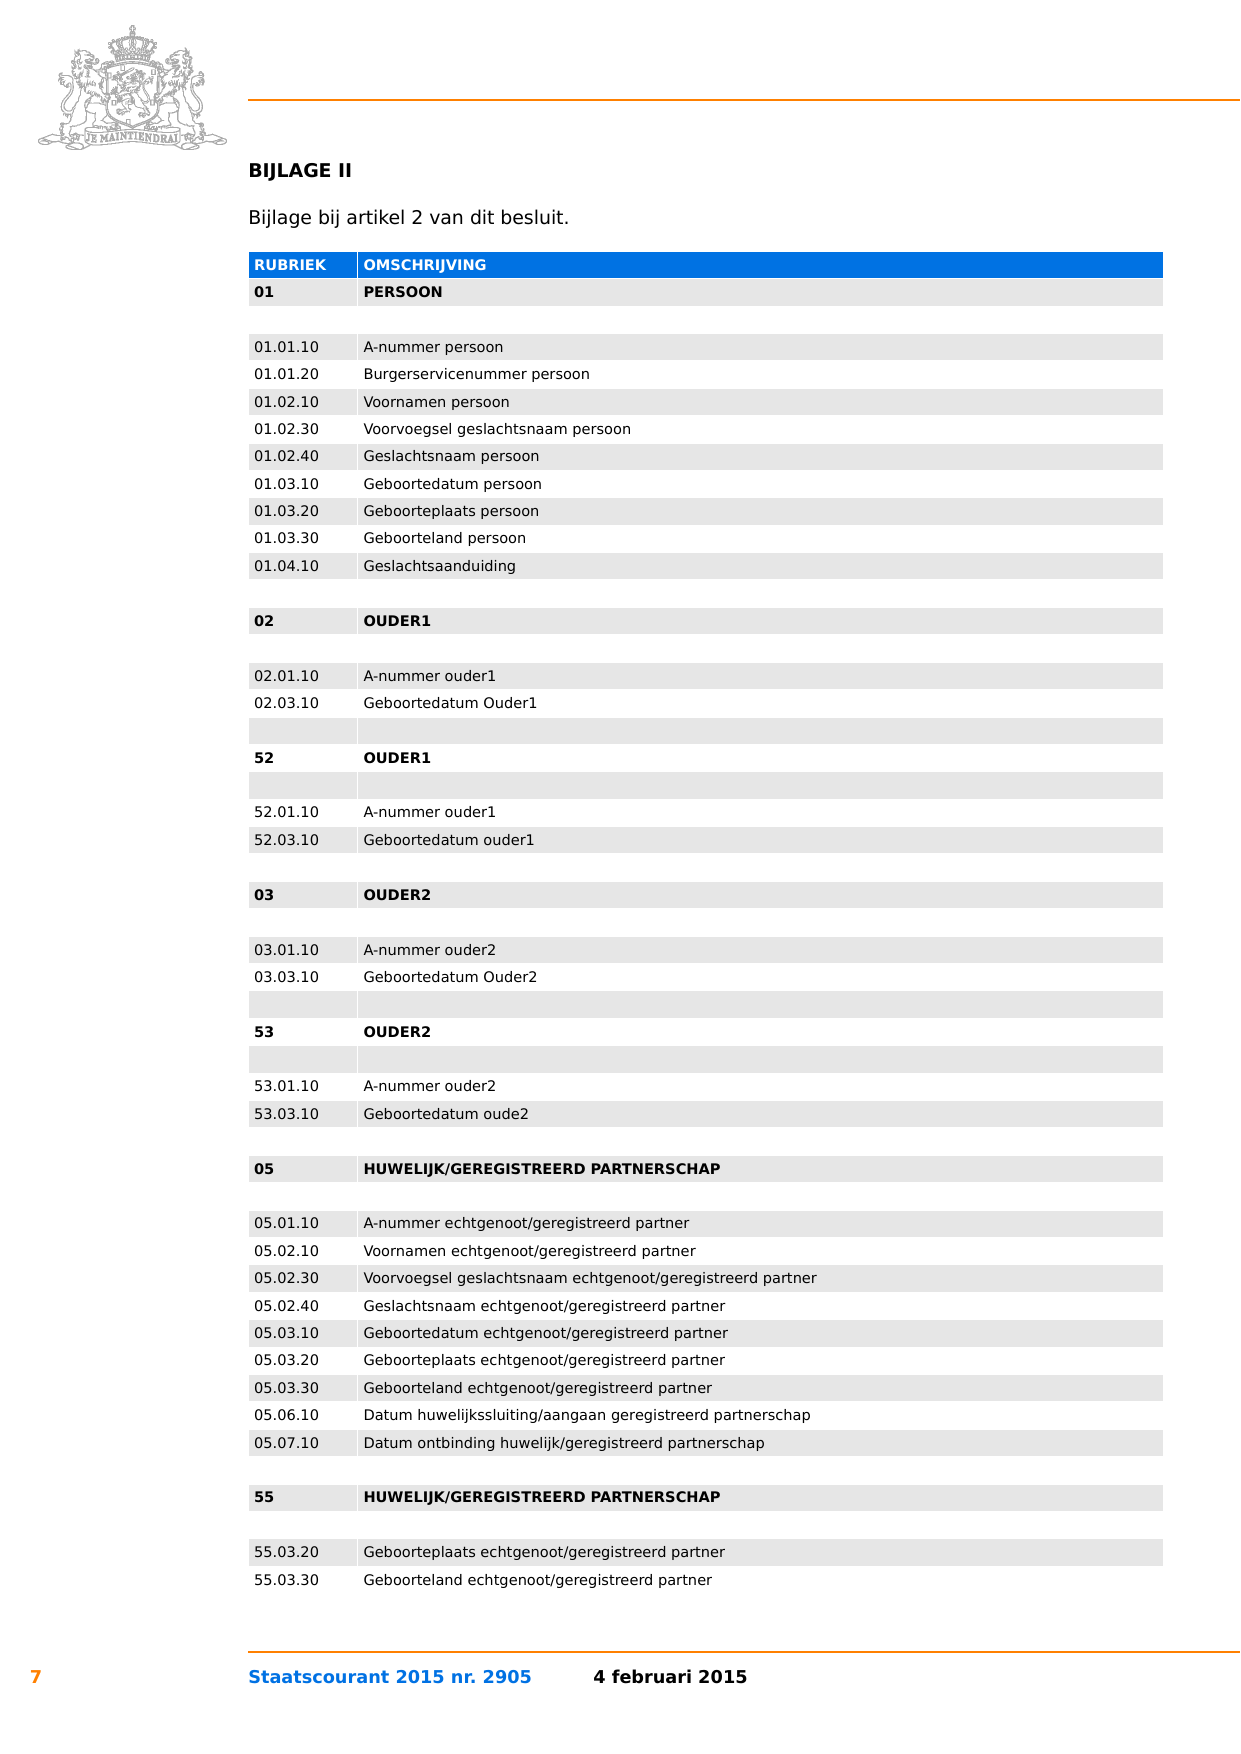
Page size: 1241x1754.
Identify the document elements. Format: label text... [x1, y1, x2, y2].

table_cell OUDER1 [358, 608, 1163, 634]
table_cell 01.01.10 [249, 334, 357, 360]
table_cell OUDER2 [358, 1019, 1163, 1045]
table_cell 01.04.10 [249, 553, 357, 579]
table_cell [249, 1046, 357, 1073]
table_cell [249, 1457, 357, 1483]
table_cell 05.03.10 [249, 1320, 357, 1347]
table_cell Voornamen echtgenoot/geregistreerd partner [358, 1238, 1163, 1264]
table_cell [249, 635, 357, 662]
table_cell HUWELIJK/GEREGISTREERD PARTNERSCHAP [358, 1156, 1163, 1182]
table_cell 53 [249, 1019, 357, 1045]
table_cell 05.02.10 [249, 1238, 357, 1264]
table_cell [358, 909, 1163, 936]
subtitle BIJLAGE II [248, 160, 1163, 182]
table_cell [358, 991, 1163, 1018]
table_cell 05.07.10 [249, 1430, 357, 1456]
table_cell Voorvoegsel geslachtsnaam echtgenoot/geregistreerd partner [358, 1265, 1163, 1292]
table_cell A-nummer persoon [358, 334, 1163, 360]
table_cell Voornamen persoon [358, 389, 1163, 415]
table_cell 52.01.10 [249, 800, 357, 826]
table_cell Geboorteland echtgenoot/geregistreerd partner [358, 1375, 1163, 1401]
table_cell [358, 1046, 1163, 1073]
table_cell 55.03.20 [249, 1539, 357, 1566]
table_cell 01.03.20 [249, 498, 357, 525]
table_cell [249, 991, 357, 1018]
table_cell [358, 772, 1163, 799]
table_cell OUDER2 [358, 882, 1163, 908]
table_cell 05 [249, 1156, 357, 1182]
table_cell [249, 581, 357, 607]
table_cell 53.03.10 [249, 1101, 357, 1127]
table_cell Geboorteplaats echtgenoot/geregistreerd partner [358, 1539, 1163, 1566]
table_cell 02 [249, 608, 357, 634]
table_cell [358, 1183, 1163, 1209]
table_cell 01.03.10 [249, 471, 357, 497]
table_cell A-nummer ouder2 [358, 1074, 1163, 1100]
table_cell A-nummer ouder2 [358, 937, 1163, 963]
table_cell Geboortedatum echtgenoot/geregistreerd partner [358, 1320, 1163, 1347]
table_cell [249, 855, 357, 881]
table_cell A-nummer ouder1 [358, 663, 1163, 689]
table_cell Geslachtsaanduiding [358, 553, 1163, 579]
table_cell [358, 1512, 1163, 1538]
table_cell 05.02.30 [249, 1265, 357, 1292]
table_cell 55.03.30 [249, 1567, 357, 1593]
table_cell 05.06.10 [249, 1403, 357, 1429]
table_cell 05.01.10 [249, 1211, 357, 1237]
table_cell HUWELIJK/GEREGISTREERD PARTNERSCHAP [358, 1485, 1163, 1511]
picture [38, 25, 227, 150]
table_cell 53.01.10 [249, 1074, 357, 1100]
table_cell 52.03.10 [249, 827, 357, 853]
table_cell Geboortedatum Ouder2 [358, 964, 1163, 990]
table_cell [358, 1129, 1163, 1155]
table_cell 01.02.40 [249, 444, 357, 470]
table_cell Geboorteland persoon [358, 526, 1163, 552]
table_cell Geboortedatum oude2 [358, 1101, 1163, 1127]
table_cell [358, 307, 1163, 333]
text Bijlage bij artikel 2 van dit besluit. [248, 207, 1163, 229]
table_cell A-nummer ouder1 [358, 800, 1163, 826]
table_cell 01.02.10 [249, 389, 357, 415]
table_cell Voorvoegsel geslachtsnaam persoon [358, 416, 1163, 442]
table_cell 05.03.30 [249, 1375, 357, 1401]
table_cell [358, 718, 1163, 744]
table_cell 03 [249, 882, 357, 908]
table_cell 03.01.10 [249, 937, 357, 963]
table_cell 01 [249, 279, 357, 306]
table_cell [358, 635, 1163, 662]
table_cell [249, 1183, 357, 1209]
table_cell 01.02.30 [249, 416, 357, 442]
table_cell Datum ontbinding huwelijk/geregistreerd partnerschap [358, 1430, 1163, 1456]
table_cell 03.03.10 [249, 964, 357, 990]
table_cell [358, 855, 1163, 881]
table_cell [249, 1129, 357, 1155]
table_cell 05.02.40 [249, 1293, 357, 1319]
table_cell [249, 1512, 357, 1538]
table_cell Geslachtsnaam echtgenoot/geregistreerd partner [358, 1293, 1163, 1319]
table_cell 02.03.10 [249, 690, 357, 716]
table_cell 02.01.10 [249, 663, 357, 689]
table_cell 55 [249, 1485, 357, 1511]
table_cell 01.03.30 [249, 526, 357, 552]
table_cell Datum huwelijkssluiting/aangaan geregistreerd partnerschap [358, 1403, 1163, 1429]
table_cell [249, 718, 357, 744]
table_cell Geboortedatum persoon [358, 471, 1163, 497]
table_cell 52 [249, 745, 357, 771]
table_header RUBRIEK [249, 252, 357, 278]
table_cell [249, 909, 357, 936]
table_cell OUDER1 [358, 745, 1163, 771]
table_cell [358, 1457, 1163, 1483]
table_cell Geboorteland echtgenoot/geregistreerd partner [358, 1567, 1163, 1593]
table_cell PERSOON [358, 279, 1163, 306]
table_cell Geslachtsnaam persoon [358, 444, 1163, 470]
table_cell 01.01.20 [249, 361, 357, 388]
table_cell [249, 772, 357, 799]
table_header OMSCHRIJVING [358, 252, 1163, 278]
table_cell [358, 581, 1163, 607]
table_cell [249, 307, 357, 333]
table_cell Geboorteplaats echtgenoot/geregistreerd partner [358, 1348, 1163, 1374]
table_cell Burgerservicenummer persoon [358, 361, 1163, 388]
table_cell Geboorteplaats persoon [358, 498, 1163, 525]
table_cell 05.03.20 [249, 1348, 357, 1374]
table_cell A-nummer echtgenoot/geregistreerd partner [358, 1211, 1163, 1237]
table_cell Geboortedatum ouder1 [358, 827, 1163, 853]
table_cell Geboortedatum Ouder1 [358, 690, 1163, 716]
